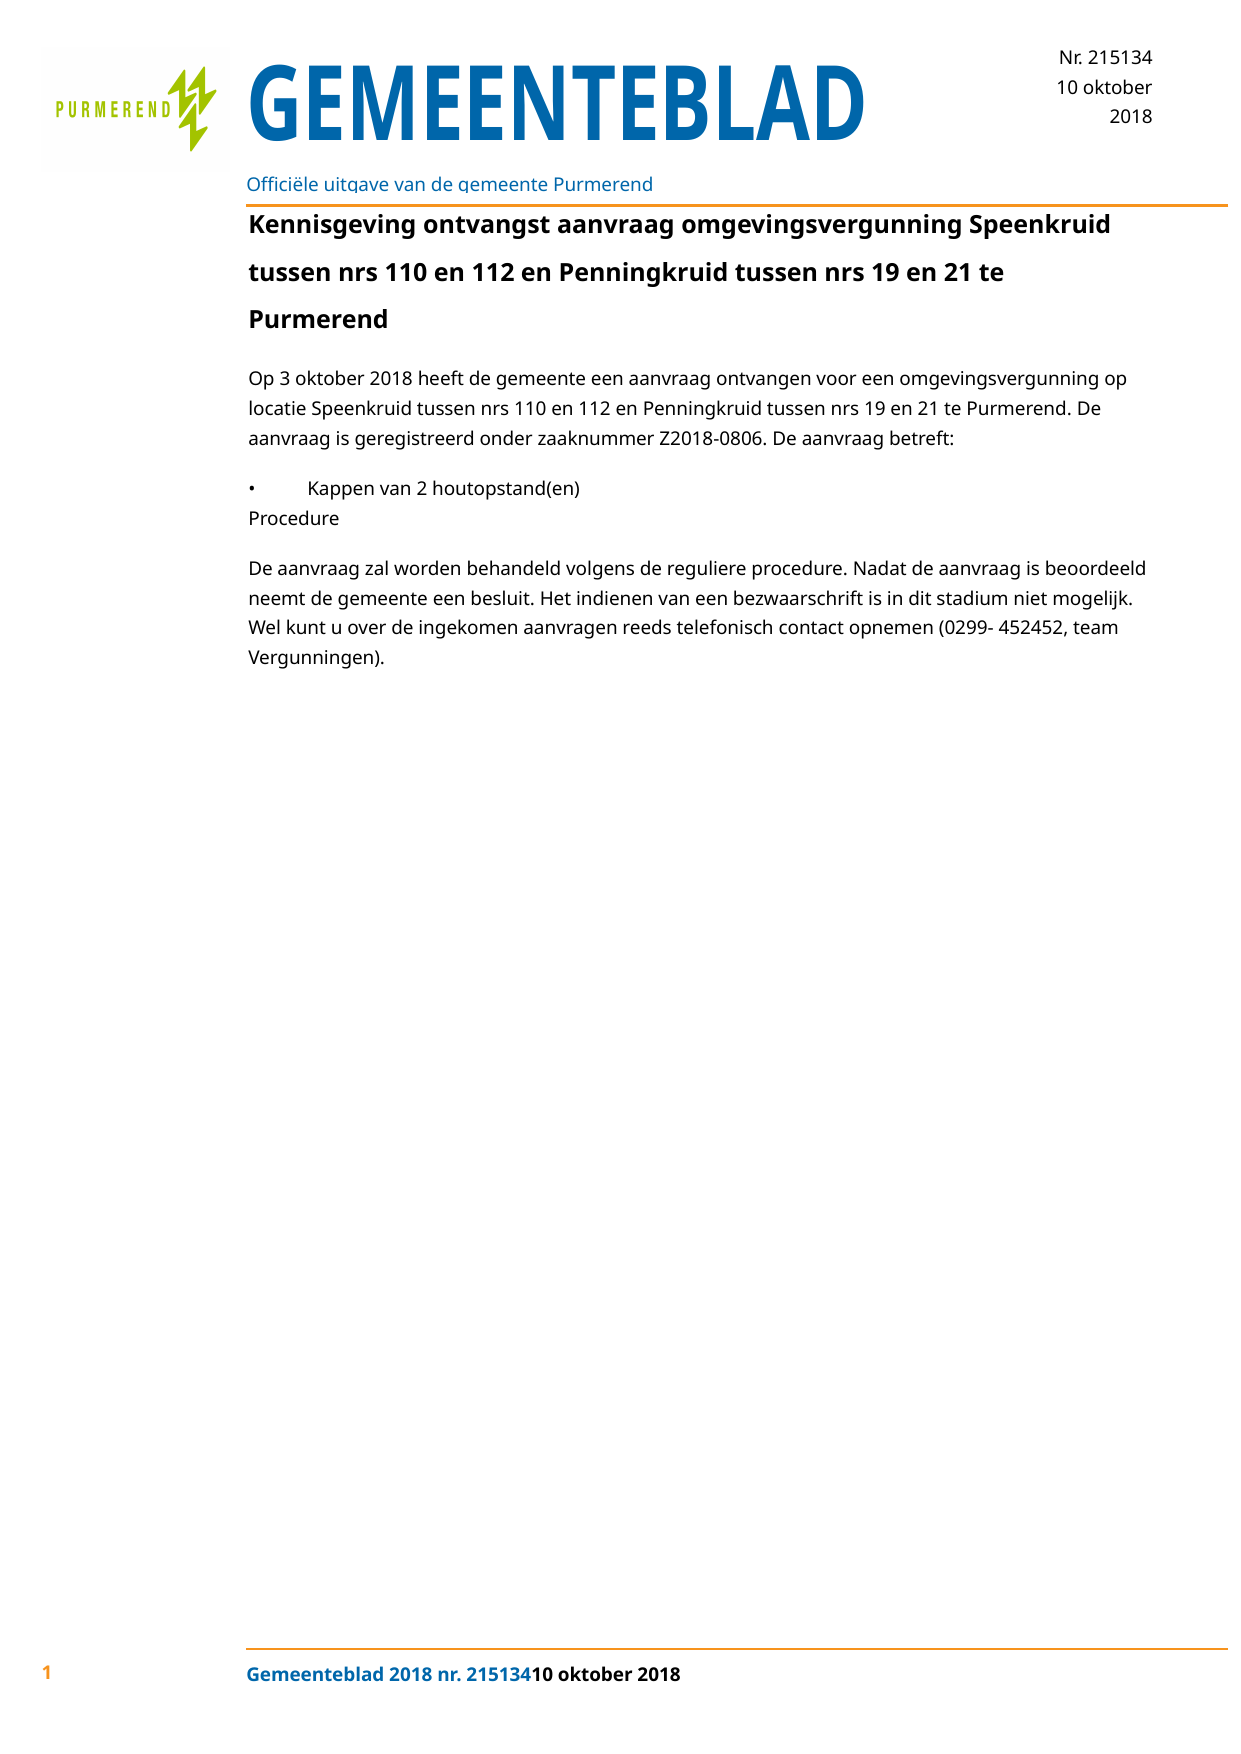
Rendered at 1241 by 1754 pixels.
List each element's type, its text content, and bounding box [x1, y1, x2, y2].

text De aanvraag zal worden behandeld volgens de reguliere procedure. Nadat de aanvraag is beoordeeld neemt de gemeente een besluit. Het indienen van een bezwaarschrift is in dit stadium niet mogelijk. Wel kunt u over de ingekomen aanvragen reeds telefonisch contact opnemen (0299- 452452, team Vergunningen). [248, 555, 1152, 669]
list Kappen van 2 houtopstand(en) [248, 475, 1152, 501]
text Op 3 oktober 2018 heeft de gemeente een aanvraag ontvangen voor een omgevingsvergunning op locatie Speenkruid tussen nrs 110 en 112 en Penningkruid tussen nrs 19 en 21 te Purmerend. De aanvraag is geregistreerd onder zaaknummer Z2018-0806. De aanvraag betreft: [248, 366, 1152, 450]
picture [41, 47, 231, 172]
text Kennisgeving ontvangst aanvraag omgevingsvergunning Speenkruid tussen nrs 110 en 112 en Penningkruid tussen nrs 19 en 21 te Purmerend [248, 207, 1152, 336]
text Procedure [248, 505, 1152, 530]
